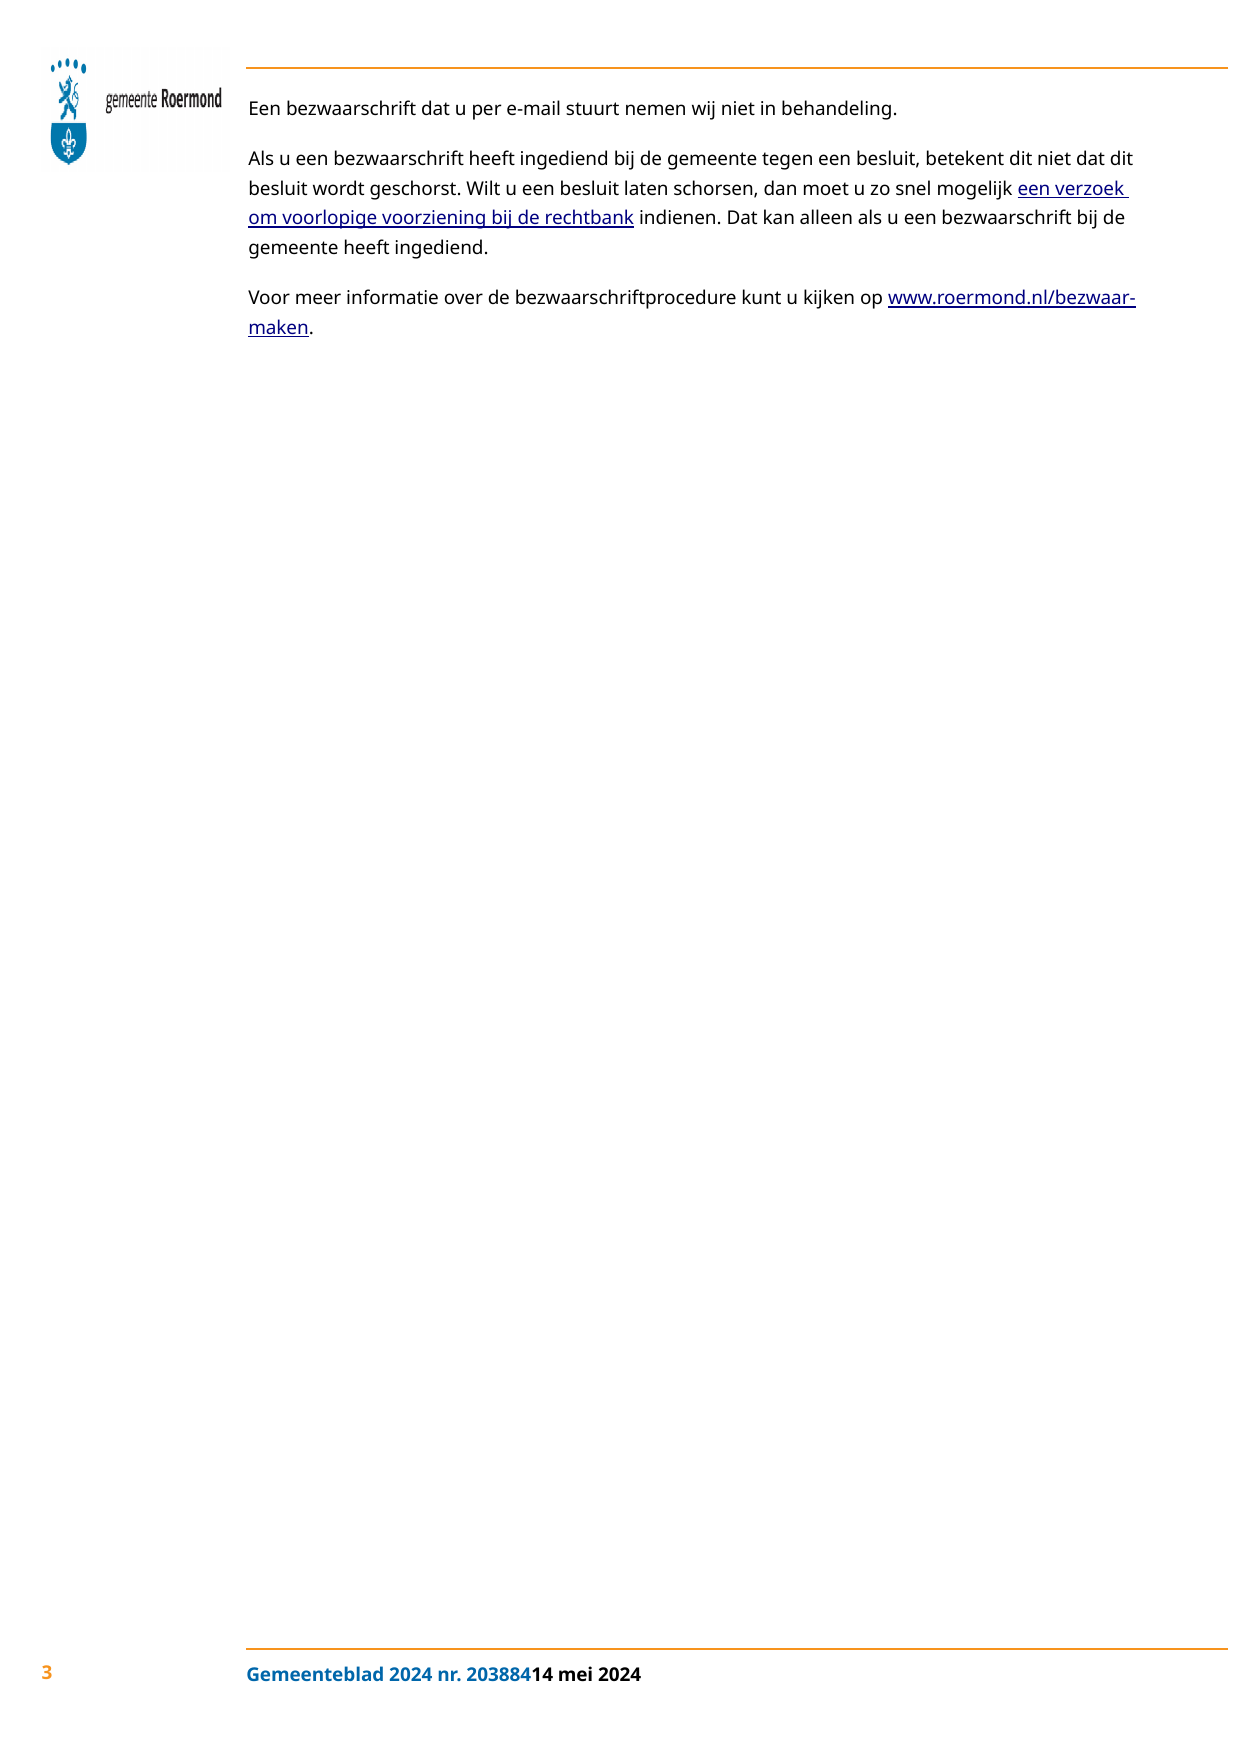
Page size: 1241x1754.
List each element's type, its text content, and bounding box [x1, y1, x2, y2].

text Voor meer informatie over de bezwaarschriftprocedure kunt u kijken op www.roermond.nl/bezwaar-maken. [248, 284, 1152, 340]
picture [41, 47, 231, 172]
text Als u een bezwaarschrift heeft ingediend bij de gemeente tegen een besluit, betekent dit niet dat dit besluit wordt geschorst. Wilt u een besluit laten schorsen, dan moet u zo snel mogelijk een verzoek om voorlopige voorziening bij de rechtbank indienen. Dat kan alleen als u een bezwaarschrift bij de gemeente heeft ingediend. [248, 145, 1152, 260]
text Een bezwaarschrift dat u per e-mail stuurt nemen wij niet in behandeling. [248, 95, 1152, 121]
